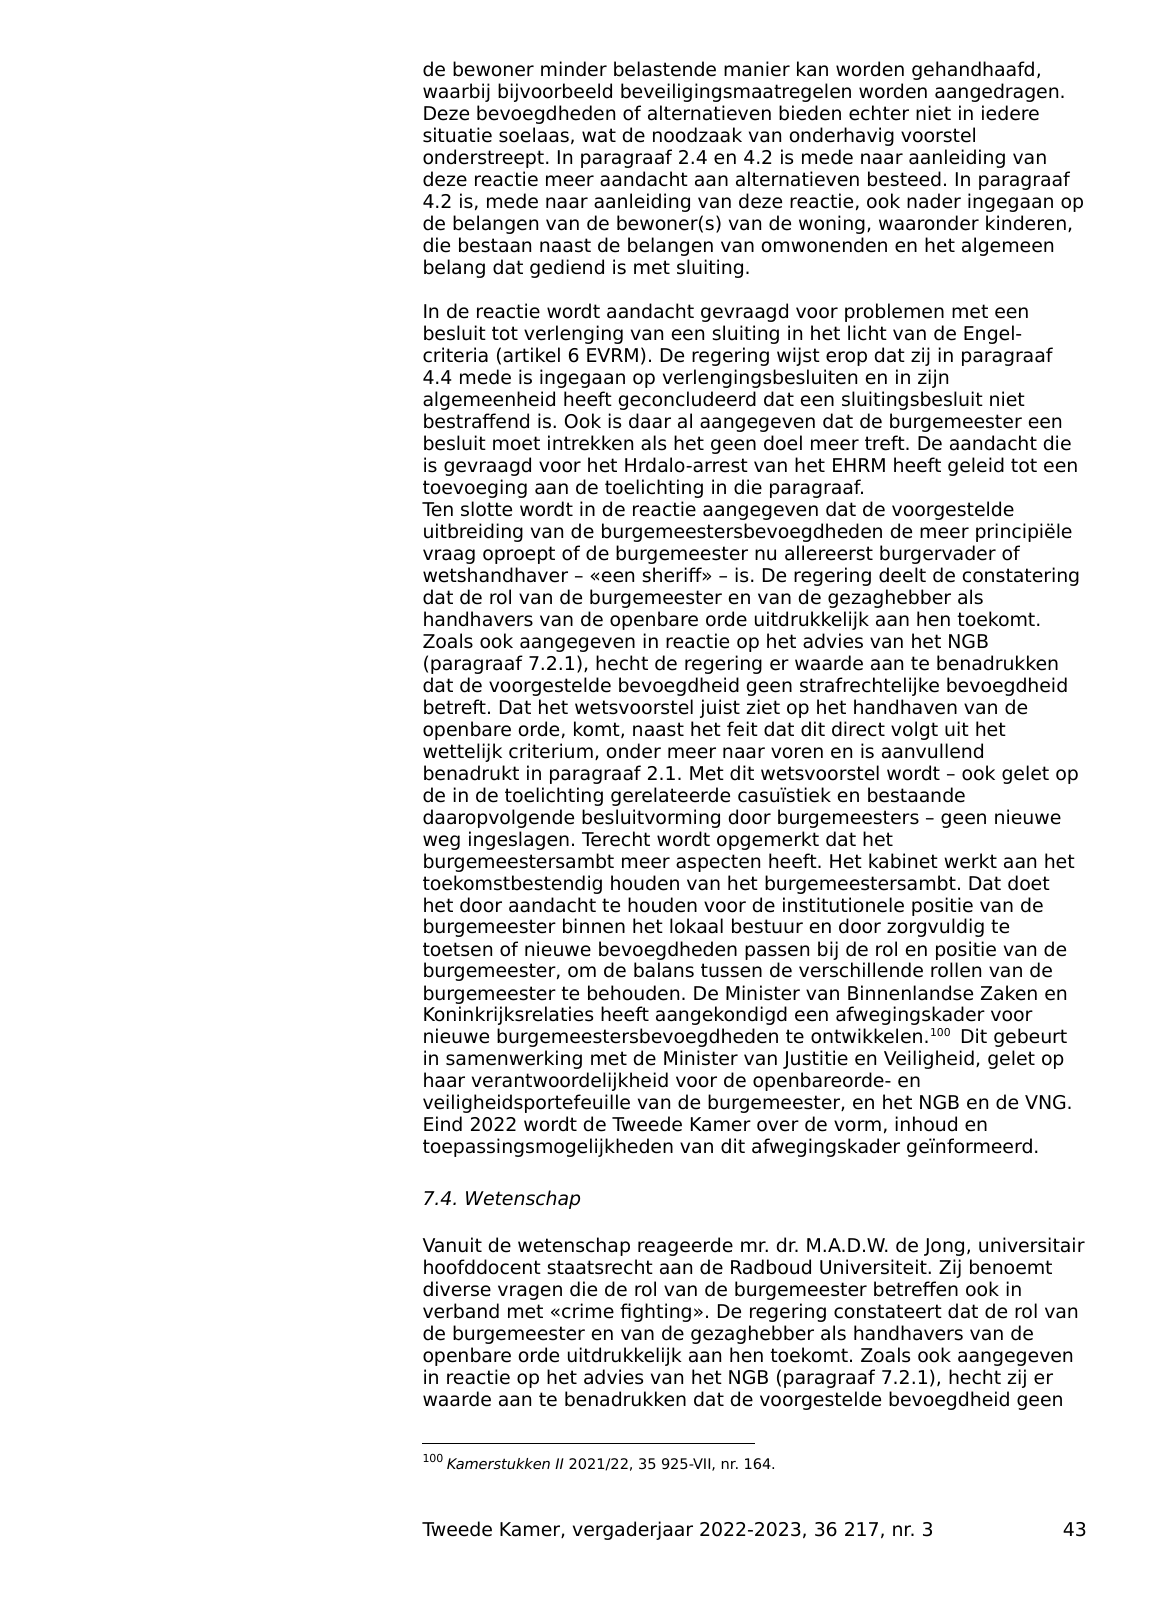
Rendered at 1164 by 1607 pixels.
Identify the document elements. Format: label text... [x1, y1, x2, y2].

text In de reactie wordt aandacht gevraagd voor problemen met een besluit tot verlenging van een sluiting in het licht van de Engel-criteria (artikel 6 EVRM). De regering wijst erop dat zij in paragraaf 4.4 mede is ingegaan op verlengingsbesluiten en in zijn algemeenheid heeft geconcludeerd dat een sluitingsbesluit niet bestraffend is. Ook is daar al aangegeven dat de burgemeester een besluit moet intrekken als het geen doel meer treft. De aandacht die is gevraagd voor het Hrdalo-arrest van het EHRM heeft geleid tot een toevoeging aan de toelichting in die paragraaf. [422, 301, 1087, 499]
text Vanuit de wetenschap reageerde mr. dr. M.A.D.W. de Jong, universitair hoofddocent staatsrecht aan de Radboud Universiteit. Zij benoemt diverse vragen die de rol van de burgemeester betreffen ook in verband met «crime fighting». De regering constateert dat de rol van de burgemeester en van de gezaghebber als handhavers van de openbare orde uitdrukkelijk aan hen toekomt. Zoals ook aangegeven in reactie op het advies van het NGB (paragraaf 7.2.1), hecht zij er waarde aan te benadrukken dat de voorgestelde bevoegdheid geen [422, 1235, 1087, 1411]
subtitle 7.4. Wetenschap [422, 1188, 1087, 1210]
text Ten slotte wordt in de reactie aangegeven dat de voorgestelde uitbreiding van de burgemeestersbevoegdheden de meer principiële vraag oproept of de burgemeester nu allereerst burgervader of wetshandhaver – «een sheriff» – is. De regering deelt de constatering dat de rol van de burgemeester en van de gezaghebber als handhavers van de openbare orde uitdrukkelijk aan hen toekomt. Zoals ook aangegeven in reactie op het advies van het NGB (paragraaf 7.2.1), hecht de regering er waarde aan te benadrukken dat de voorgestelde bevoegdheid geen strafrechtelijke bevoegdheid betreft. Dat het wetsvoorstel juist ziet op het handhaven van de openbare orde, komt, naast het feit dat dit direct volgt uit het wettelijk criterium, onder meer naar voren en is aanvullend benadrukt in paragraaf 2.1. Met dit wetsvoorstel wordt – ook gelet op de in de toelichting gerelateerde casuïstiek en bestaande daaropvolgende besluitvorming door burgemeesters – geen nieuwe weg ingeslagen. Terecht wordt opgemerkt dat het burgemeestersambt meer aspecten heeft. Het kabinet werkt aan het toekomstbestendig houden van het burgemeestersambt. Dat doet het door aandacht te houden voor de institutionele positie van de burgemeester binnen het lokaal bestuur en door zorgvuldig te toetsen of nieuwe bevoegdheden passen bij de rol en positie van de burgemeester, om de balans tussen de verschillende rollen van de burgemeester te behouden. De Minister van Binnenlandse Zaken en Koninkrijksrelaties heeft aangekondigd een afwegingskader voor nieuwe burgemeestersbevoegdheden te ontwikkelen. Dit gebeurt in samenwerking met de Minister van Justitie en Veiligheid, gelet op haar verantwoordelijkheid voor de openbareorde- en veiligheidsportefeuille van de burgemeester, en het NGB en de VNG. Eind 2022 wordt de Tweede Kamer over de vorm, inhoud en toepassingsmogelijkheden van dit afwegingskader geïnformeerd. [422, 499, 1087, 1158]
text Kamerstukken II 2021/22, 35 925-VII, nr. 164. [422, 1452, 1087, 1474]
text de bewoner minder belastende manier kan worden gehandhaafd, waarbij bijvoorbeeld beveiligingsmaatregelen worden aangedragen. Deze bevoegdheden of alternatieven bieden echter niet in iedere situatie soelaas, wat de noodzaak van onderhavig voorstel onderstreept. In paragraaf 2.4 en 4.2 is mede naar aanleiding van deze reactie meer aandacht aan alternatieven besteed. In paragraaf 4.2 is, mede naar aanleiding van deze reactie, ook nader ingegaan op de belangen van de bewoner(s) van de woning, waaronder kinderen, die bestaan naast de belangen van omwonenden en het algemeen belang dat gediend is met sluiting. [422, 59, 1087, 279]
